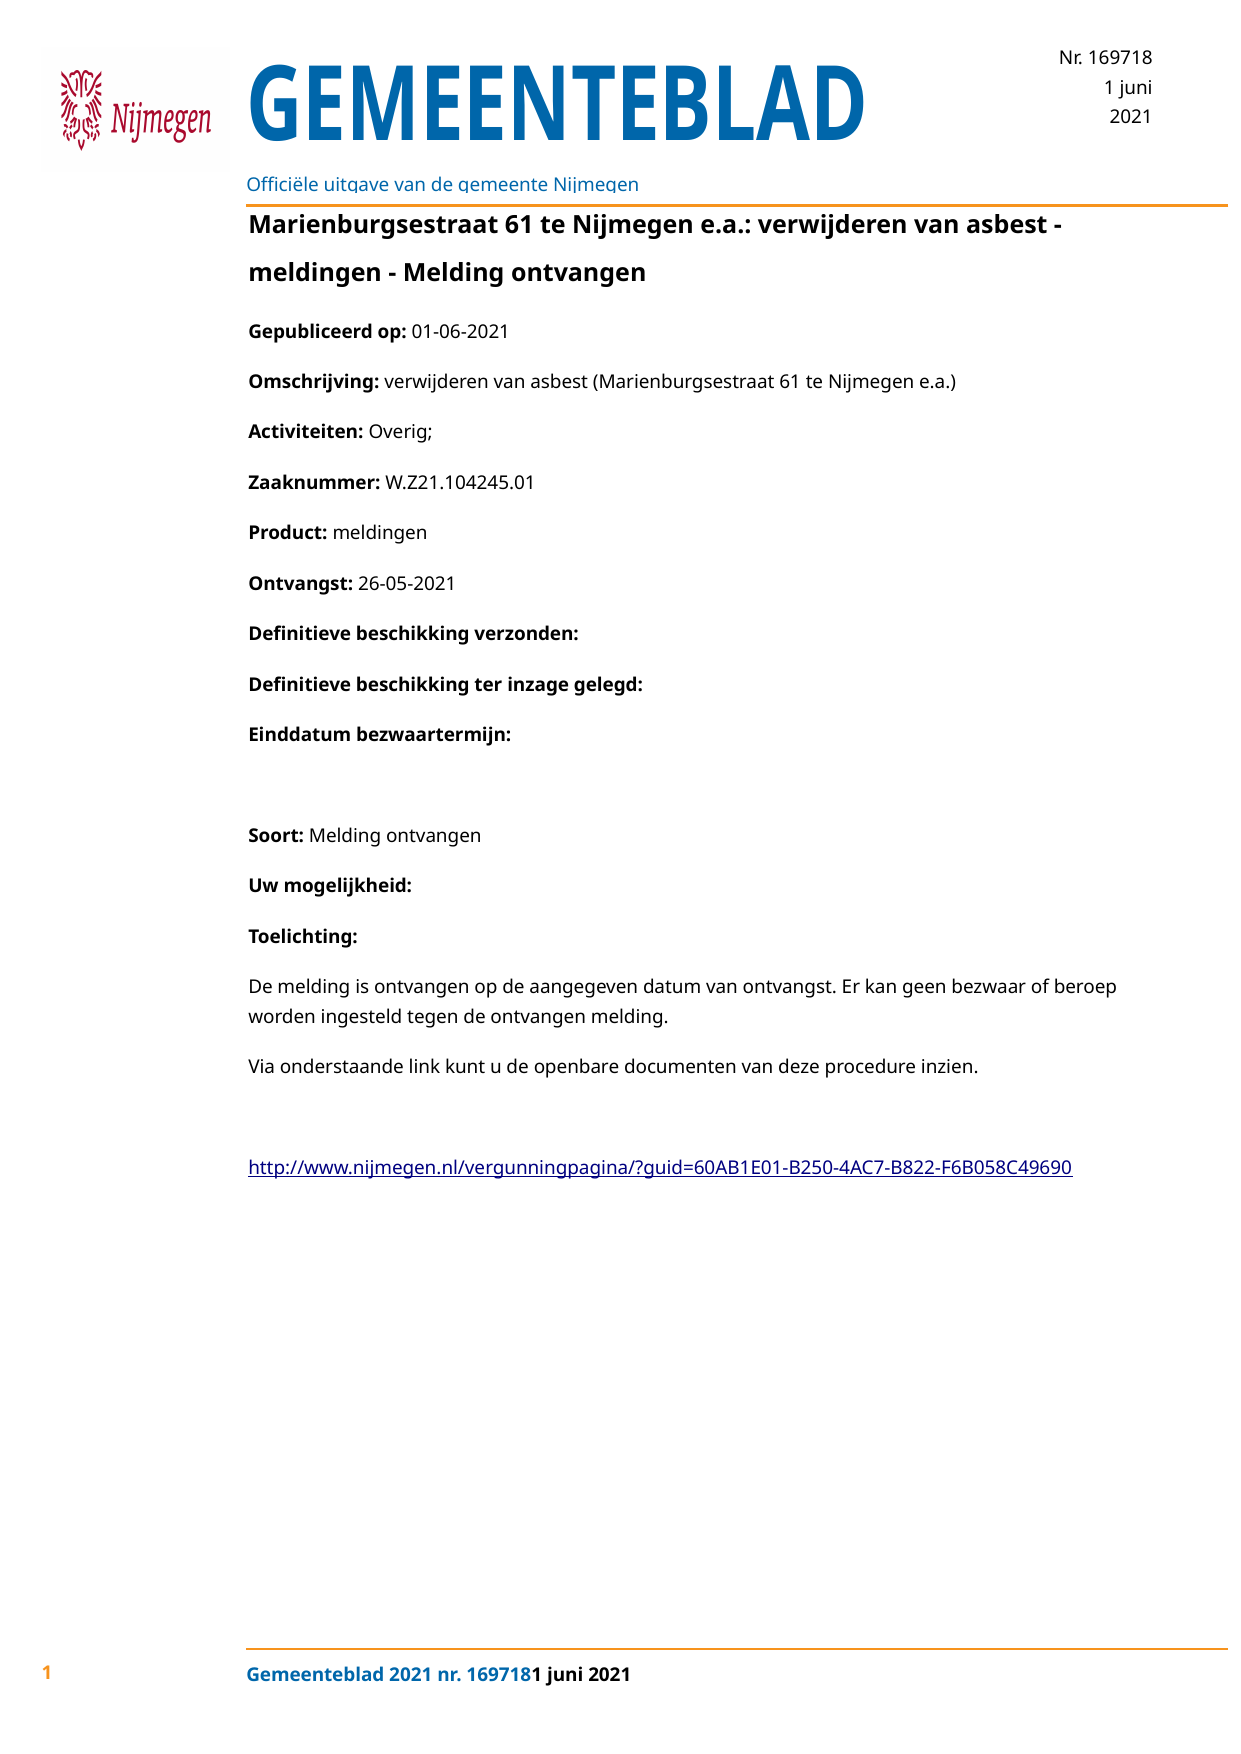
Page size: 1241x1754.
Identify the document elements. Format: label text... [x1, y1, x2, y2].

text Uw mogelijkheid: [248, 872, 1152, 898]
text Via onderstaande link kunt u de openbare documenten van deze procedure inzien. [248, 1053, 1152, 1079]
text Definitieve beschikking verzonden: [248, 620, 1152, 646]
text Gepubliceerd op: 01-06-2021 [248, 318, 1152, 344]
text Marienburgsestraat 61 te Nijmegen e.a.: verwijderen van asbest - meldingen - Melding ontvangen [248, 207, 1152, 288]
text Product: meldingen [248, 519, 1152, 545]
text http://www.nijmegen.nl/vergunningpagina/?guid=60AB1E01-B250-4AC7-B822-F6B058C49690 [248, 1154, 1152, 1180]
picture [41, 47, 231, 172]
text Toelichting: [248, 923, 1152, 949]
text Soort: Melding ontvangen [248, 822, 1152, 848]
text Omschrijving: verwijderen van asbest (Marienburgsestraat 61 te Nijmegen e.a.) [248, 368, 1152, 394]
text Activiteiten: Overig; [248, 419, 1152, 444]
text Ontvangst: 26-05-2021 [248, 570, 1152, 596]
text Definitieve beschikking ter inzage gelegd: [248, 671, 1152, 697]
text Zaaknummer: W.Z21.104245.01 [248, 469, 1152, 495]
text Einddatum bezwaartermijn: [248, 721, 1152, 747]
text De melding is ontvangen op de aangegeven datum van ontvangst. Er kan geen bezwaar of beroep worden ingesteld tegen de ontvangen melding. [248, 973, 1152, 1029]
